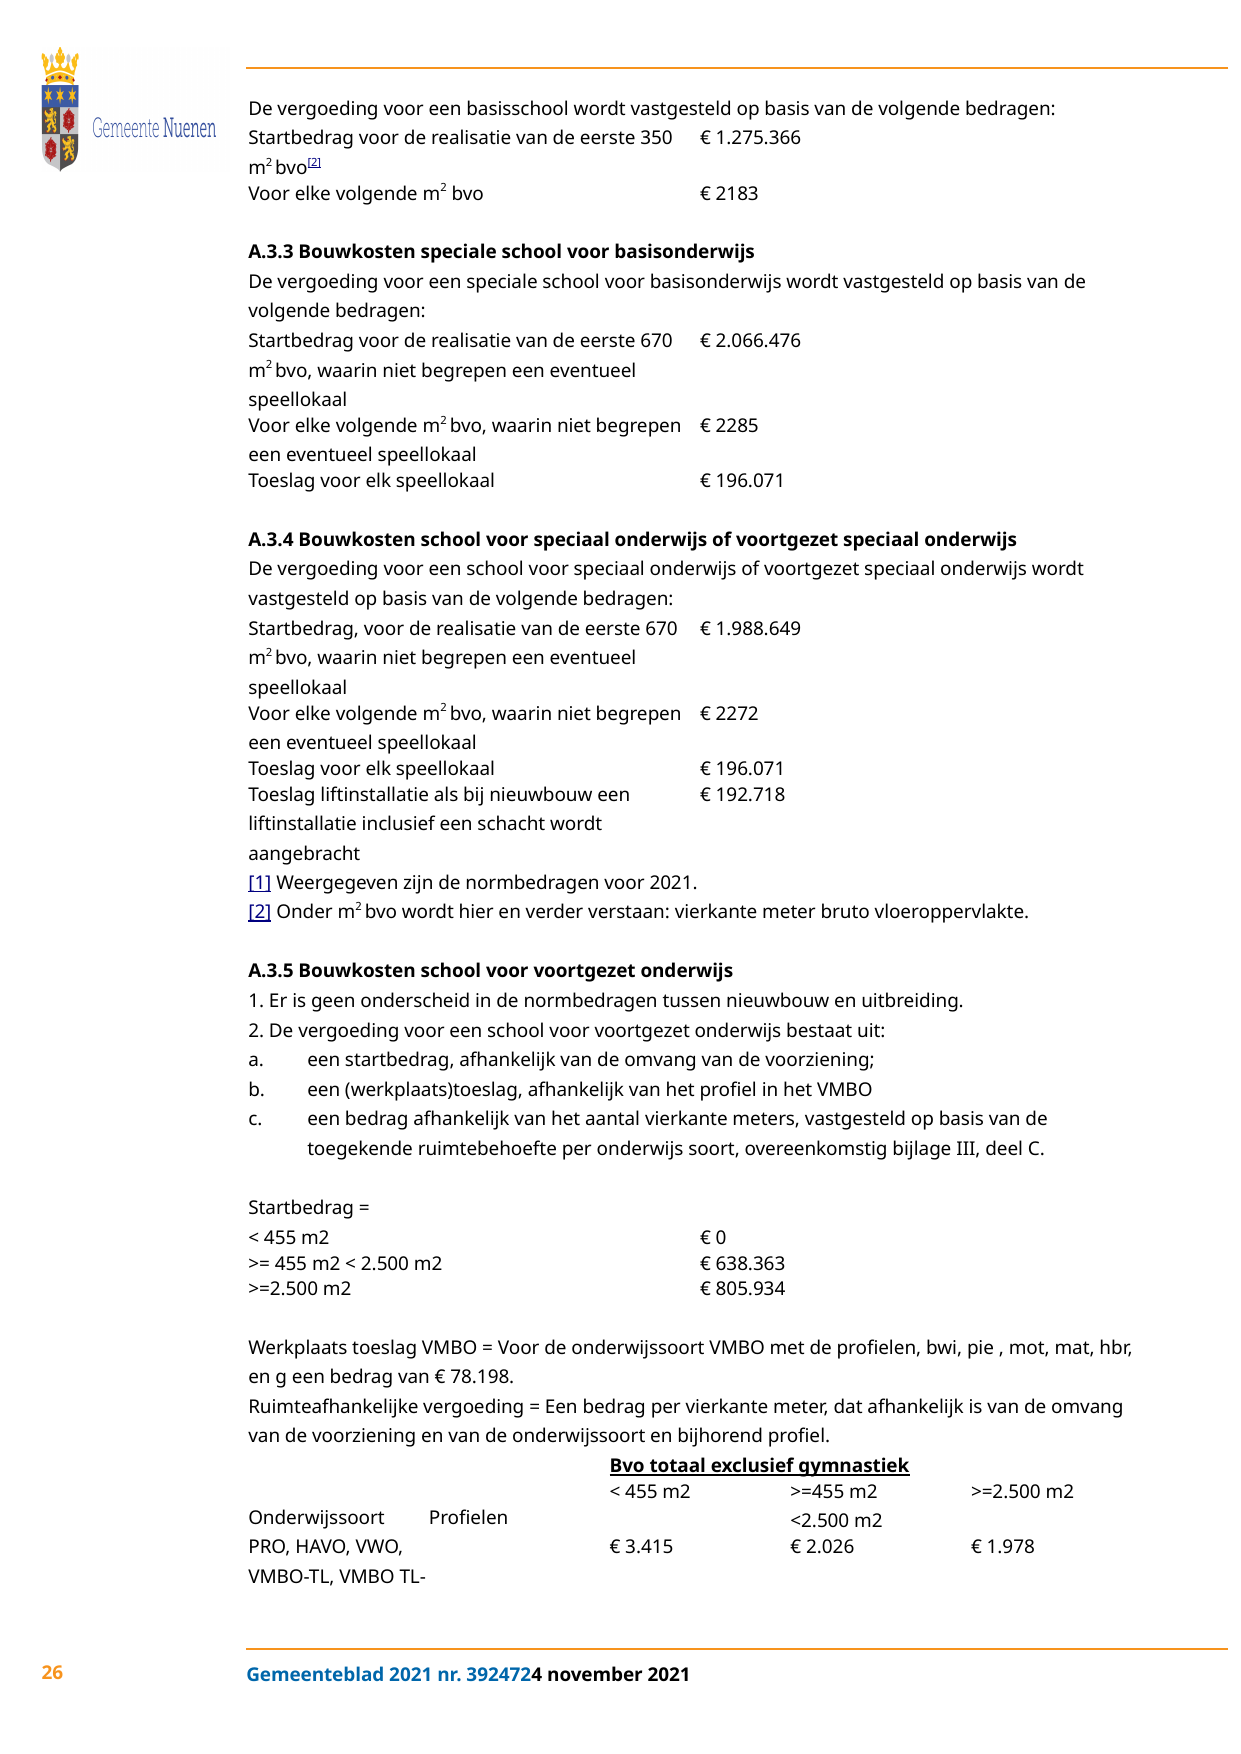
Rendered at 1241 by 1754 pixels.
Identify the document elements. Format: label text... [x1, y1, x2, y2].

table_header € 2.066.476 [700, 327, 1152, 412]
table_header € 1.988.649 [700, 615, 1152, 700]
text A.3.5 Bouwkosten school voor voortgezet onderwijs [248, 958, 1152, 983]
table_cell € 192.718 [700, 781, 1152, 866]
table_cell Profielen [429, 1504, 609, 1533]
table_cell Voor elke volgende m2 bvo [248, 180, 700, 206]
text De vergoeding voor een speciale school voor basisonderwijs wordt vastgesteld op basis van de volgende bedragen: [248, 268, 1152, 323]
table_header [248, 1453, 609, 1478]
text De vergoeding voor een basisschool wordt vastgesteld op basis van de volgende bedragen: [248, 95, 1152, 121]
table_cell € 2.026 [790, 1534, 971, 1589]
text 2. De vergoeding voor een school voor voortgezet onderwijs bestaat uit: [248, 1017, 1152, 1042]
table_cell € 3.415 [609, 1534, 790, 1589]
table_header € 1.275.366 [700, 125, 1152, 180]
text Startbedrag = [248, 1194, 1152, 1220]
table_cell € 805.934 [700, 1275, 1152, 1301]
table_header Startbedrag voor de realisatie van de eerste 670 m2 bvo, waarin niet begrepen een eventueel speellokaal [248, 327, 700, 412]
table_cell Voor elke volgende m2 bvo, waarin niet begrepen een eventueel speellokaal [248, 412, 700, 467]
table_header Bvo totaal exclusief gymnastiek [609, 1453, 1152, 1478]
list een bedrag afhankelijk van het aantal vierkante meters, vastgesteld op basis van de toegekende ruimtebehoefte per onderwijs soort, overeenkomstig bijlage III, deel C. [248, 1106, 1152, 1161]
text A.3.3 Bouwkosten speciale school voor basisonderwijs [248, 238, 1152, 264]
text 1. Er is geen onderscheid in de normbedragen tussen nieuwbouw en uitbreiding. [248, 987, 1152, 1013]
table_cell >=2.500 m2 [248, 1275, 700, 1301]
table_cell € 2272 [700, 700, 1152, 755]
text [1] Weergegeven zijn de normbedragen voor 2021. [248, 869, 1152, 894]
list een startbedrag, afhankelijk van de omvang van de voorziening; [248, 1046, 1152, 1072]
table_cell >= 455 m2 < 2.500 m2 [248, 1250, 700, 1275]
table_cell € 1.978 [971, 1534, 1152, 1589]
table_header < 455 m2 [248, 1224, 700, 1250]
table_cell Toeslag voor elk speellokaal [248, 755, 700, 781]
text Werkplaats toeslag VMBO = Voor de onderwijssoort VMBO met de profielen, bwi, pie , mot, mat, hbr, en g een bedrag van € 78.198. [248, 1334, 1152, 1389]
text A.3.4 Bouwkosten school voor speciaal onderwijs of voortgezet speciaal onderwijs [248, 526, 1152, 552]
text Ruimteafhankelijke vergoeding = Een bedrag per vierkante meter, dat afhankelijk is van de omvang van de voorziening en van de onderwijssoort en bijhorend profiel. [248, 1393, 1152, 1448]
picture [41, 47, 231, 172]
table_cell Onderwijssoort [248, 1504, 429, 1533]
table_cell [248, 1478, 609, 1504]
table_cell € 196.071 [700, 755, 1152, 781]
text [2] Onder m2 bvo wordt hier en verder verstaan: vierkante meter bruto vloeroppervlakte. [248, 898, 1152, 924]
table_header Startbedrag voor de realisatie van de eerste 350 m2 bvo[2] [248, 125, 700, 180]
table_cell >=455 m2 <2.500 m2 [790, 1478, 971, 1533]
table_cell € 196.071 [700, 468, 1152, 493]
table_cell [429, 1534, 609, 1589]
table_header Startbedrag, voor de realisatie van de eerste 670 m2 bvo, waarin niet begrepen een eventueel speellokaal [248, 615, 700, 700]
text De vergoeding voor een school voor speciaal onderwijs of voortgezet speciaal onderwijs wordt vastgesteld op basis van de volgende bedragen: [248, 556, 1152, 611]
table_cell >=2.500 m2 [971, 1478, 1152, 1533]
table_cell € 638.363 [700, 1250, 1152, 1275]
table_cell Toeslag voor elk speellokaal [248, 468, 700, 493]
table_cell Voor elke volgende m2 bvo, waarin niet begrepen een eventueel speellokaal [248, 700, 700, 755]
table_cell € 2183 [700, 180, 1152, 206]
table_cell PRO, HAVO, VWO, VMBO-TL, VMBO TL- [248, 1534, 429, 1589]
table_cell Toeslag liftinstallatie als bij nieuwbouw een liftinstallatie inclusief een schacht wordt aangebracht [248, 781, 700, 866]
table_cell < 455 m2 [609, 1478, 790, 1533]
list een (werkplaats)toeslag, afhankelijk van het profiel in het VMBO [248, 1076, 1152, 1102]
table_cell € 2285 [700, 412, 1152, 467]
table_header € 0 [700, 1224, 1152, 1250]
